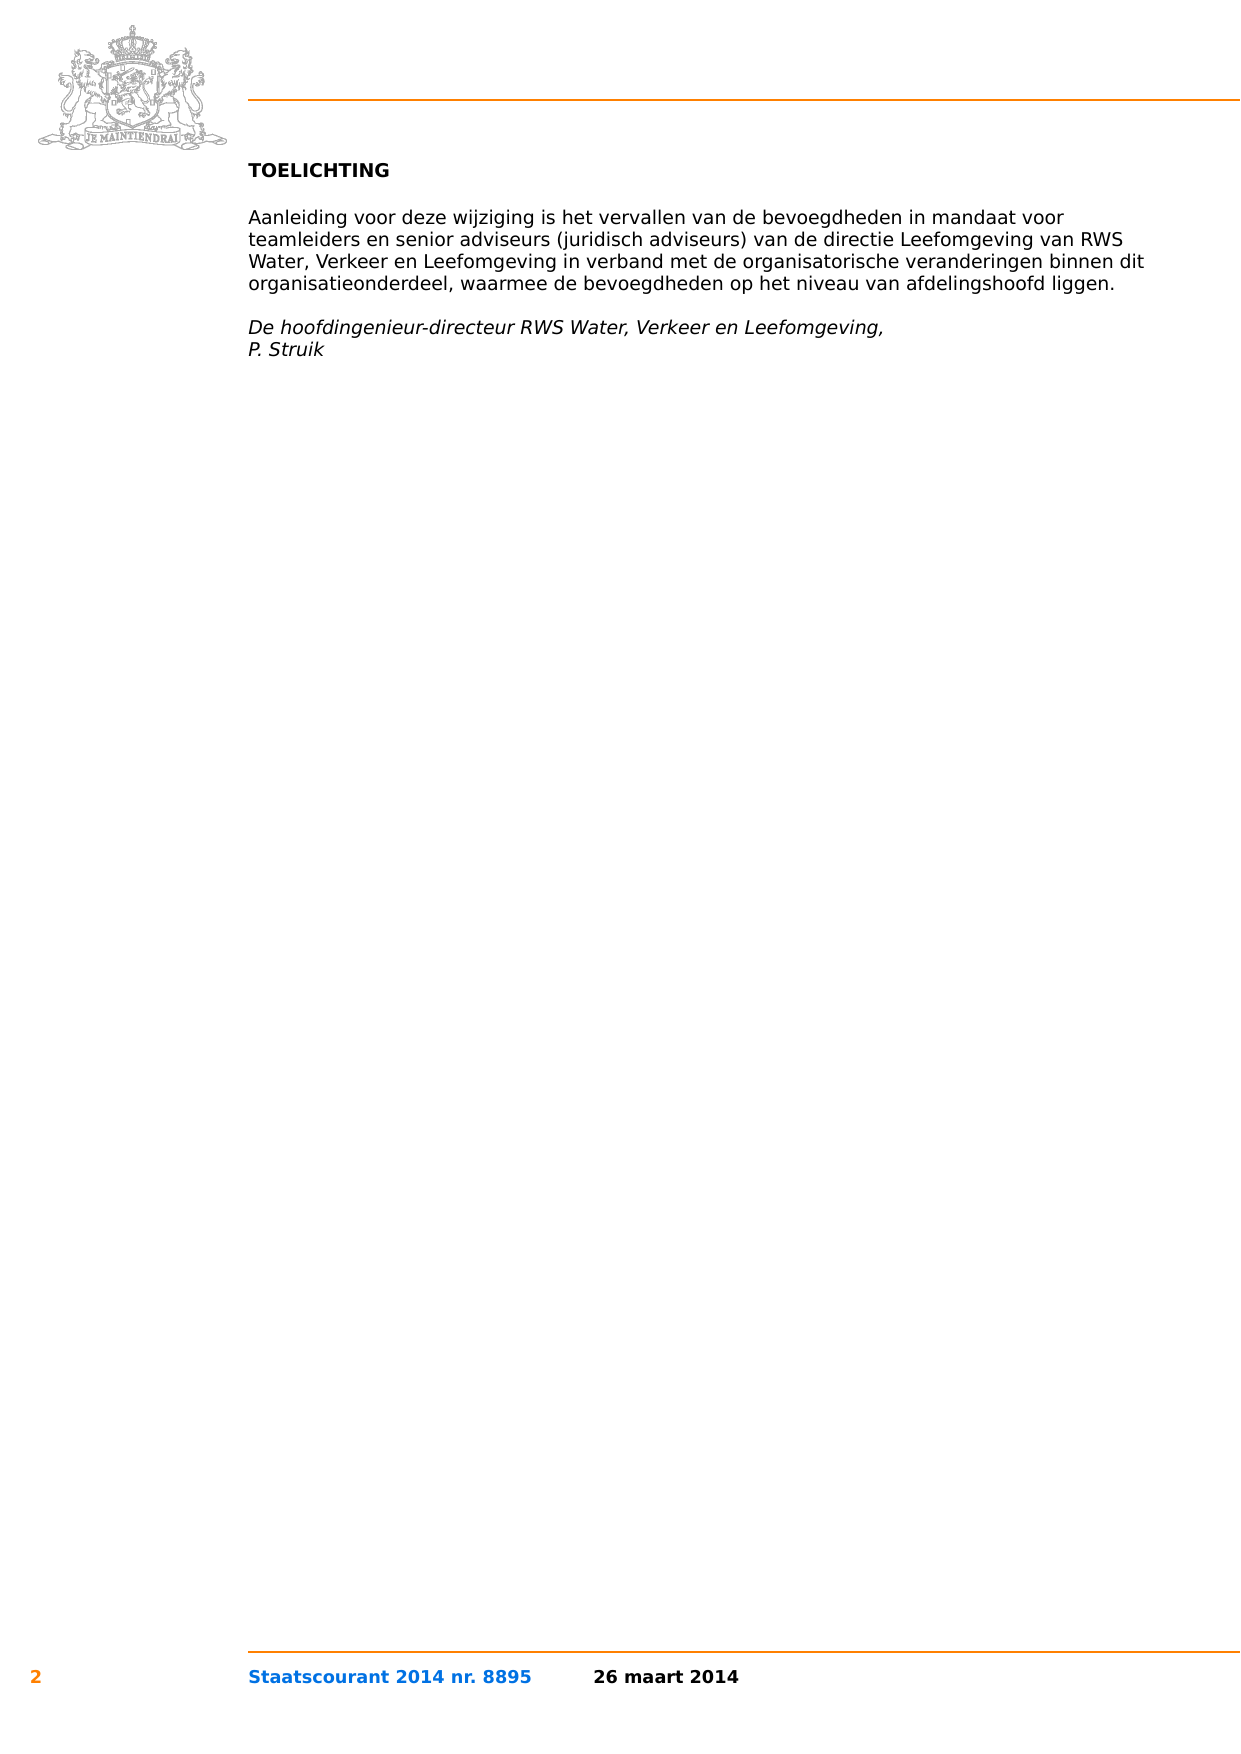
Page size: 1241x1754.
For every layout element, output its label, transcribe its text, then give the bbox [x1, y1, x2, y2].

subtitle TOELICHTING [248, 160, 1163, 182]
text De hoofdingenieur-directeur RWS Water, Verkeer en Leefomgeving, P. Struik [248, 317, 1163, 361]
picture [38, 25, 227, 150]
text Aanleiding voor deze wijziging is het vervallen van de bevoegdheden in mandaat voor teamleiders en senior adviseurs (juridisch adviseurs) van de directie Leefomgeving van RWS Water, Verkeer en Leefomgeving in verband met de organisatorische veranderingen binnen dit organisatieonderdeel, waarmee de bevoegdheden op het niveau van afdelingshoofd liggen. [248, 207, 1163, 295]
